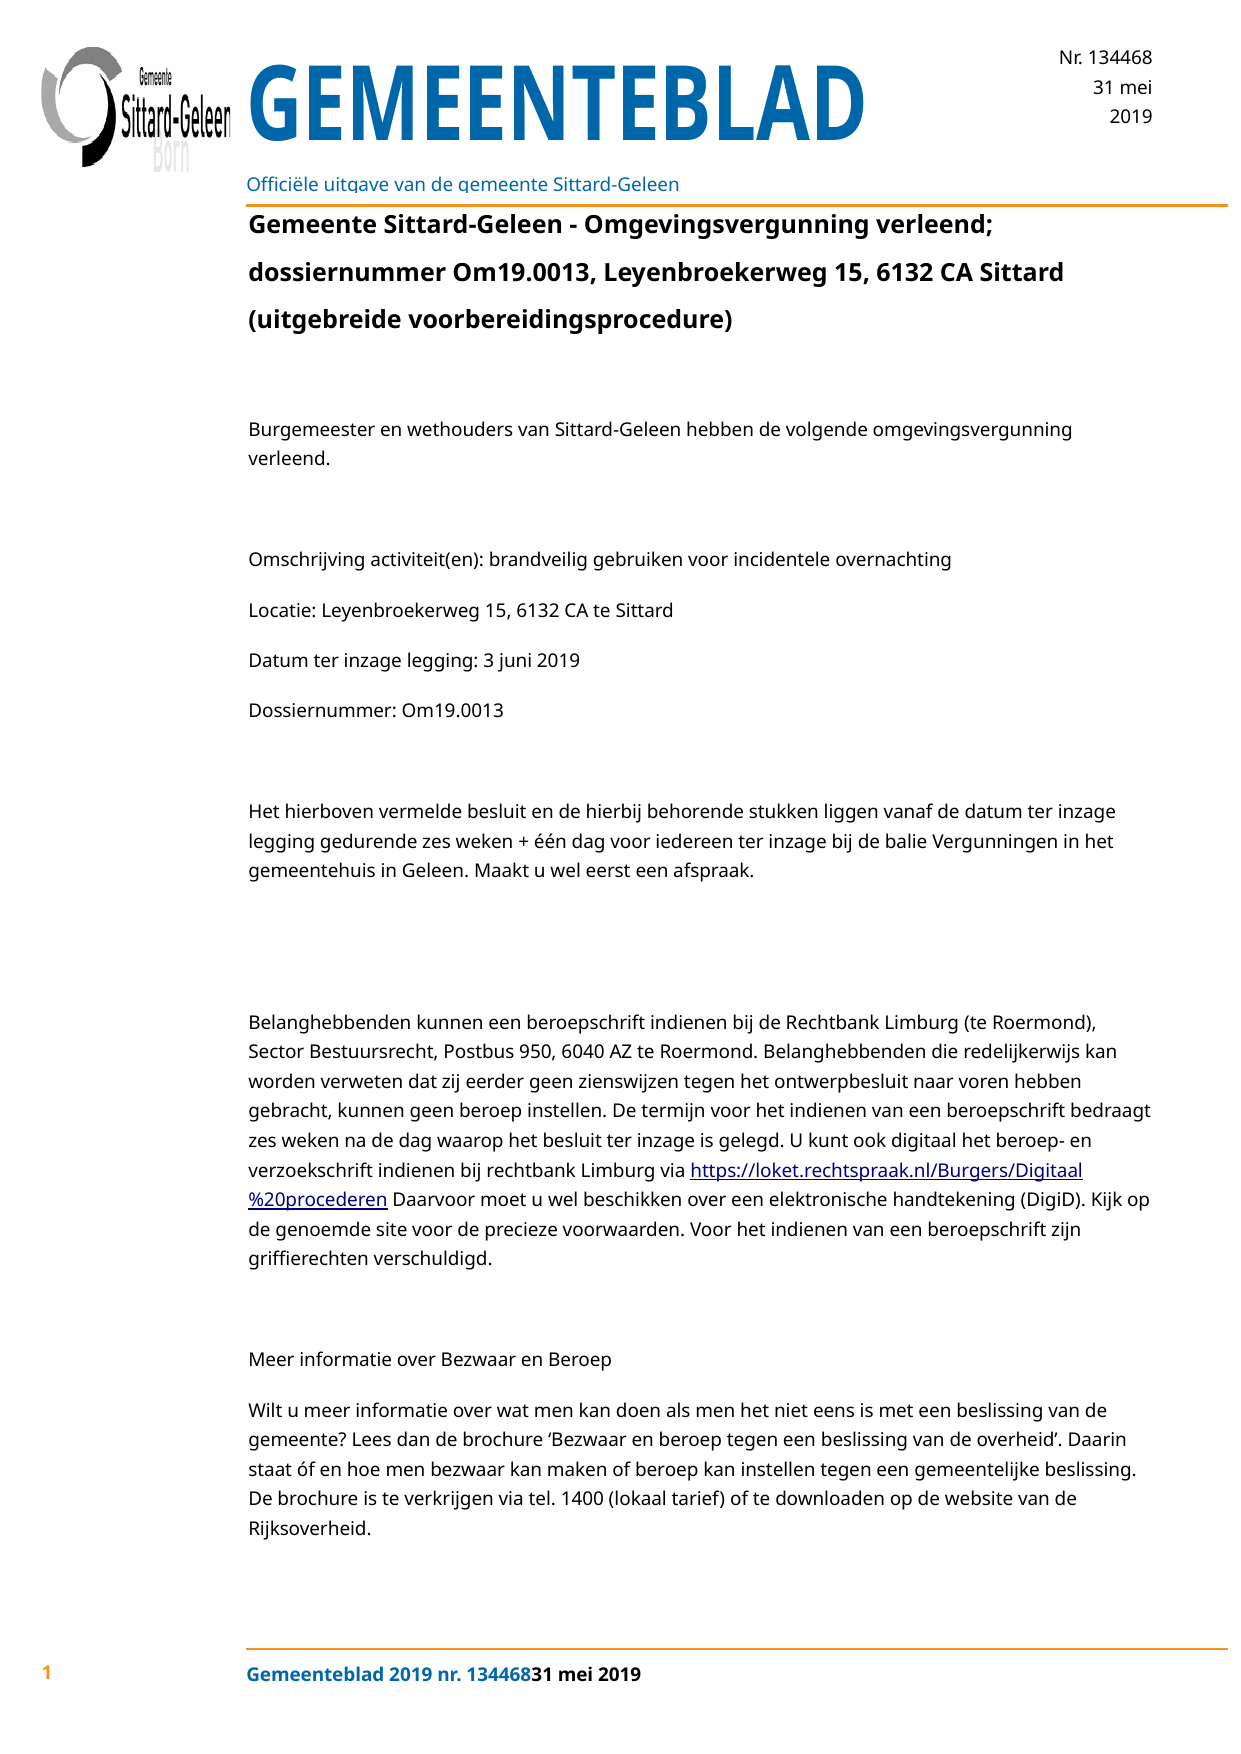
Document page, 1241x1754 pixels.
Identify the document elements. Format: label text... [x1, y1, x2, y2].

text Dossiernummer: Om19.0013 [248, 698, 1152, 723]
text Belanghebbenden kunnen een beroepschrift indienen bij de Rechtbank Limburg (te Roermond), Sector Bestuursrecht, Postbus 950, 6040 AZ te Roermond. Belanghebbenden die redelijkerwijs kan worden verweten dat zij eerder geen zienswijzen tegen het ontwerpbesluit naar voren hebben gebracht, kunnen geen beroep instellen. De termijn voor het indienen van een beroepschrift bedraagt zes weken na de dag waarop het besluit ter inzage is gelegd. U kunt ook digitaal het beroep- en verzoekschrift indienen bij rechtbank Limburg via https://loket.rechtspraak.nl/Burgers/Digitaal%20procederen Daarvoor moet u wel beschikken over een elektronische handtekening (DigiD). Kijk op de genoemde site voor de precieze voorwaarden. Voor het indienen van een beroepschrift zijn griffierechten verschuldigd. [248, 1009, 1152, 1271]
text Datum ter inzage legging: 3 juni 2019 [248, 647, 1152, 673]
text Wilt u meer informatie over wat men kan doen als men het niet eens is met een beslissing van de gemeente? Lees dan de brochure ‘Bezwaar en beroep tegen een beslissing van de overheid’. Daarin staat óf en hoe men bezwaar kan maken of beroep kan instellen tegen een gemeentelijke beslissing. De brochure is te verkrijgen via tel. 1400 (lokaal tarief) of te downloaden op de website van de Rijksoverheid. [248, 1397, 1152, 1541]
text Gemeente Sittard-Geleen - Omgevingsvergunning verleend; dossiernummer Om19.0013, Leyenbroekerweg 15, 6132 CA Sittard (uitgebreide voorbereidingsprocedure) [248, 207, 1152, 336]
picture [41, 47, 231, 172]
text Het hierboven vermelde besluit en de hierbij behorende stukken liggen vanaf de datum ter inzage legging gedurende zes weken + één dag voor iedereen ter inzage bij de balie Vergunningen in het gemeentehuis in Geleen. Maakt u wel eerst een afspraak. [248, 798, 1152, 883]
text Omschrijving activiteit(en): brandveilig gebruiken voor incidentele overnachting [248, 546, 1152, 572]
text Burgemeester en wethouders van Sittard-Geleen hebben de volgende omgevingsvergunning verleend. [248, 416, 1152, 471]
text Meer informatie over Bezwaar en Beroep [248, 1346, 1152, 1372]
text Locatie: Leyenbroekerweg 15, 6132 CA te Sittard [248, 597, 1152, 622]
